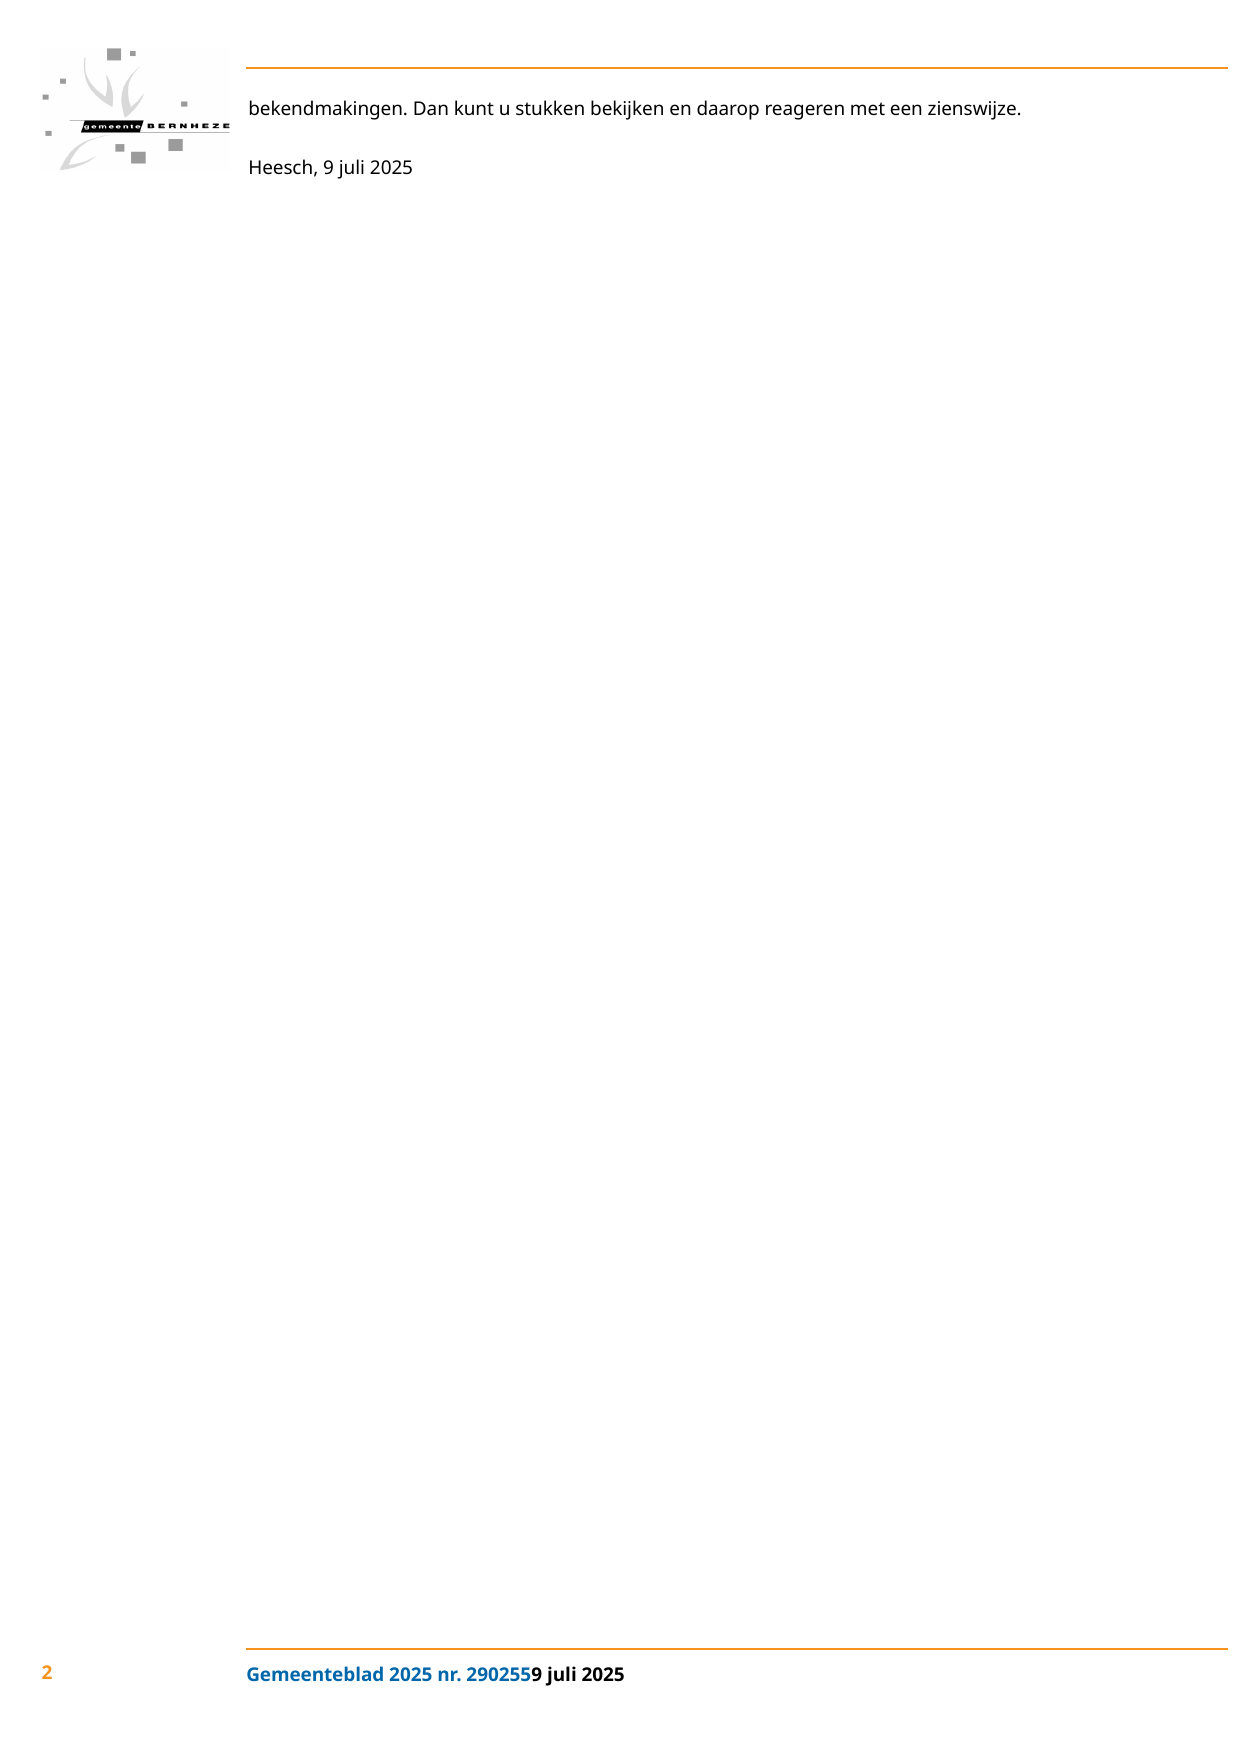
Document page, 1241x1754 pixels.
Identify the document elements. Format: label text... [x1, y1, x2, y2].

text bekendmakingen. Dan kunt u stukken bekijken en daarop reageren met een zienswijze. [248, 95, 1152, 121]
text Heesch, 9 juli 2025 [248, 154, 1152, 180]
picture [41, 47, 231, 172]
